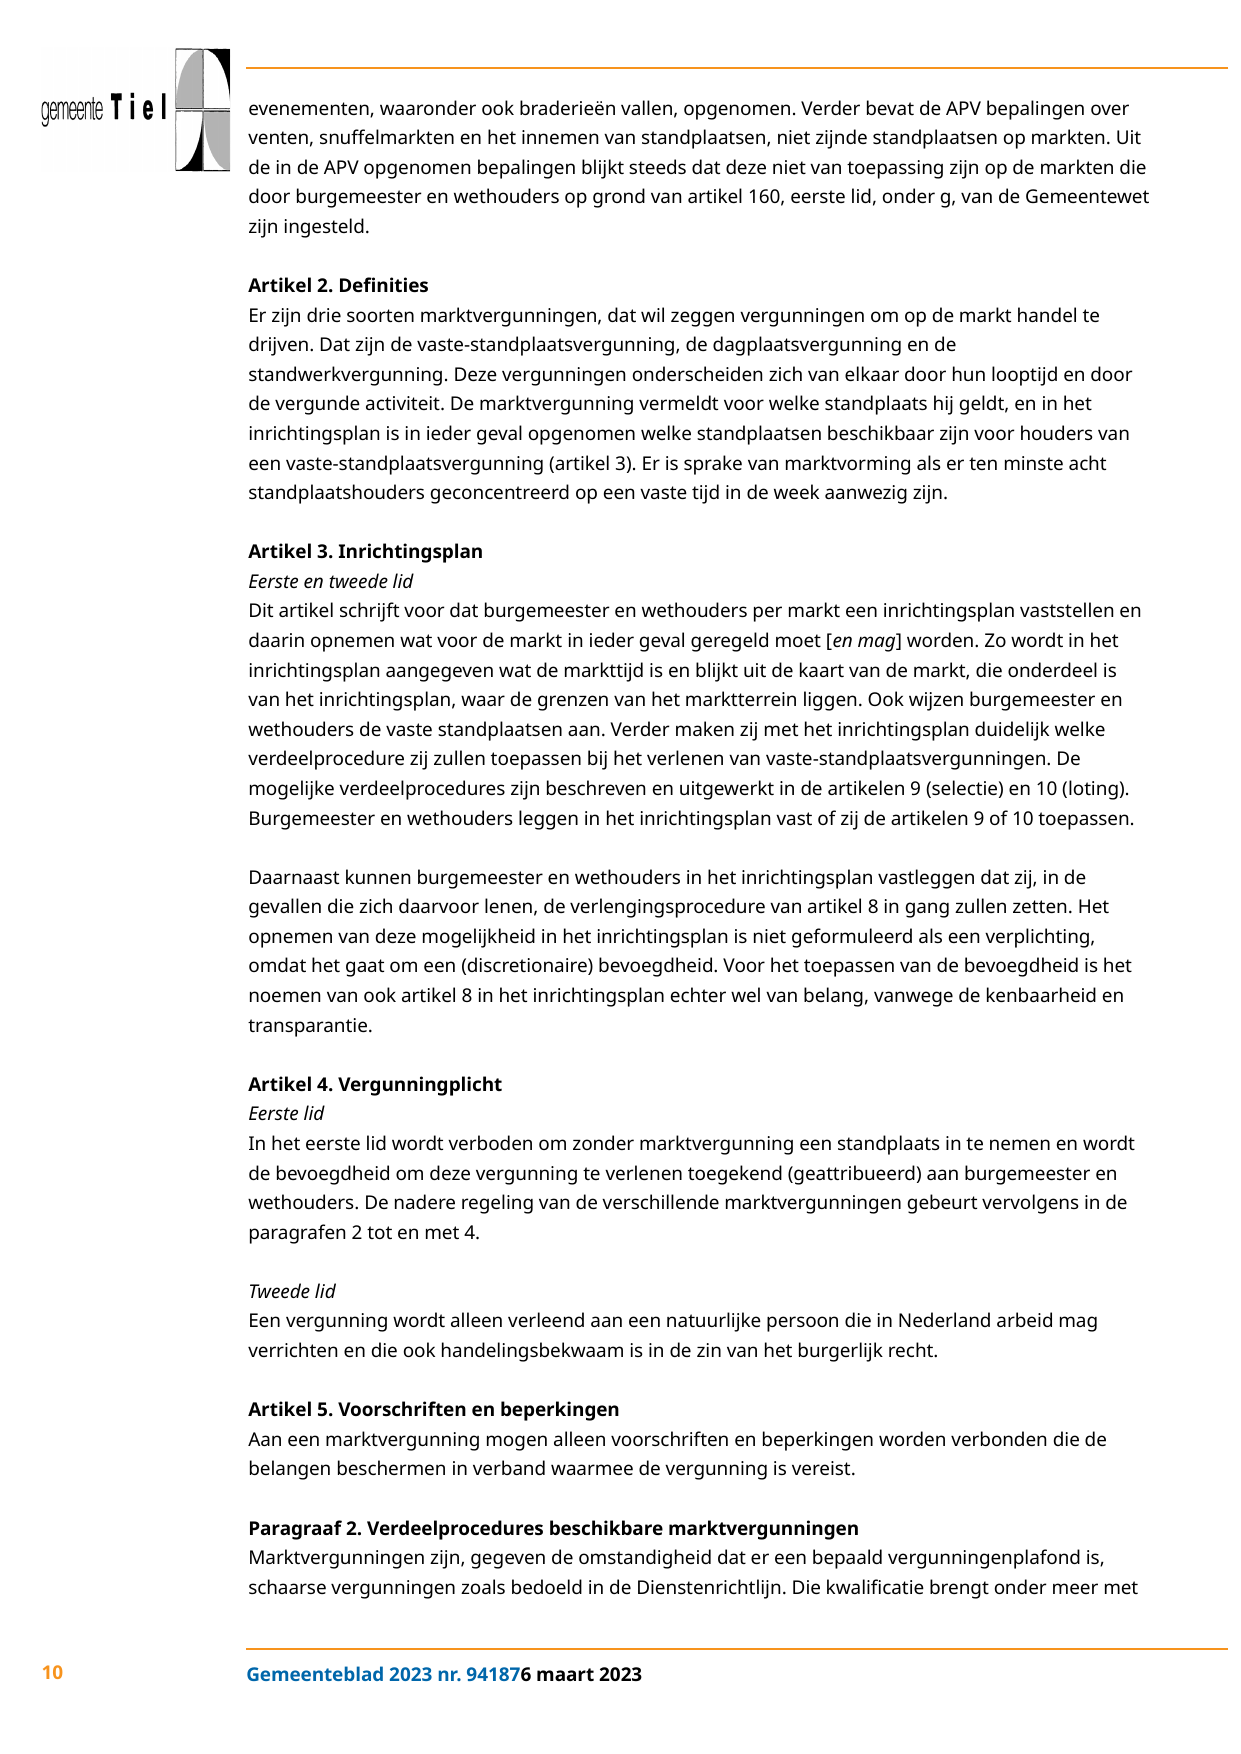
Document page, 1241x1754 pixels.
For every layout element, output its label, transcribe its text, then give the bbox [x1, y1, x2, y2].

text Eerste en tweede lid [248, 568, 1152, 594]
picture [41, 47, 231, 172]
text Artikel 5. Voorschriften en beperkingen [248, 1396, 1152, 1422]
text evenementen, waaronder ook braderieën vallen, opgenomen. Verder bevat de APV bepalingen over venten, snuffelmarkten en het innemen van standplaatsen, niet zijnde standplaatsen op markten. Uit de in de APV opgenomen bepalingen blijkt steeds dat deze niet van toepassing zijn op de markten die door burgemeester en wethouders op grond van artikel 160, eerste lid, onder g, van de Gemeentewet zijn ingesteld. [248, 95, 1152, 239]
text Paragraaf 2. Verdeelprocedures beschikbare marktvergunningen [248, 1515, 1152, 1541]
text In het eerste lid wordt verboden om zonder marktvergunning een standplaats in te nemen en wordt de bevoegdheid om deze vergunning te verlenen toegekend (geattribueerd) aan burgemeester en wethouders. De nadere regeling van de verschillende marktvergunningen gebeurt vervolgens in de paragrafen 2 tot en met 4. [248, 1130, 1152, 1245]
text Artikel 2. Definities [248, 272, 1152, 298]
text Een vergunning wordt alleen verleend aan een natuurlijke persoon die in Nederland arbeid mag verrichten en die ook handelingsbekwaam is in de zin van het burgerlijk recht. [248, 1308, 1152, 1363]
text Aan een marktvergunning mogen alleen voorschriften en beperkingen worden verbonden die de belangen beschermen in verband waarmee de vergunning is vereist. [248, 1426, 1152, 1481]
text Artikel 3. Inrichtingsplan [248, 538, 1152, 564]
text Eerste lid [248, 1101, 1152, 1126]
text Er zijn drie soorten marktvergunningen, dat wil zeggen vergunningen om op de markt handel te drijven. Dat zijn de vaste-standplaatsvergunning, de dagplaatsvergunning en de standwerkvergunning. Deze vergunningen onderscheiden zich van elkaar door hun looptijd en door de vergunde activiteit. De marktvergunning vermeldt voor welke standplaats hij geldt, en in het inrichtingsplan is in ieder geval opgenomen welke standplaatsen beschikbaar zijn voor houders van een vaste-standplaatsvergunning (artikel 3). Er is sprake van marktvorming als er ten minste acht standplaatshouders geconcentreerd op een vaste tijd in de week aanwezig zijn. [248, 302, 1152, 505]
text Daarnaast kunnen burgemeester en wethouders in het inrichtingsplan vastleggen dat zij, in de gevallen die zich daarvoor lenen, de verlengingsprocedure van artikel 8 in gang zullen zetten. Het opnemen van deze mogelijkheid in het inrichtingsplan is niet geformuleerd als een verplichting, omdat het gaat om een (discretionaire) bevoegdheid. Voor het toepassen van de bevoegdheid is het noemen van ook artikel 8 in het inrichtingsplan echter wel van belang, vanwege de kenbaarheid en transparantie. [248, 864, 1152, 1038]
text Artikel 4. Vergunningplicht [248, 1071, 1152, 1097]
text Marktvergunningen zijn, gegeven de omstandigheid dat er een bepaald vergunningenplafond is, schaarse vergunningen zoals bedoeld in de Dienstenrichtlijn. Die kwalificatie brengt onder meer met [248, 1544, 1152, 1600]
text Dit artikel schrijft voor dat burgemeester en wethouders per markt een inrichtingsplan vaststellen en daarin opnemen wat voor de markt in ieder geval geregeld moet [en mag] worden. Zo wordt in het inrichtingsplan aangegeven wat de markttijd is en blijkt uit de kaart van de markt, die onderdeel is van het inrichtingsplan, waar de grenzen van het marktterrein liggen. Ook wijzen burgemeester en wethouders de vaste standplaatsen aan. Verder maken zij met het inrichtingsplan duidelijk welke verdeelprocedure zij zullen toepassen bij het verlenen van vaste-standplaatsvergunningen. De mogelijke verdeelprocedures zijn beschreven en uitgewerkt in de artikelen 9 (selectie) en 10 (loting). Burgemeester en wethouders leggen in het inrichtingsplan vast of zij de artikelen 9 of 10 toepassen. [248, 598, 1152, 831]
text Tweede lid [248, 1278, 1152, 1304]
